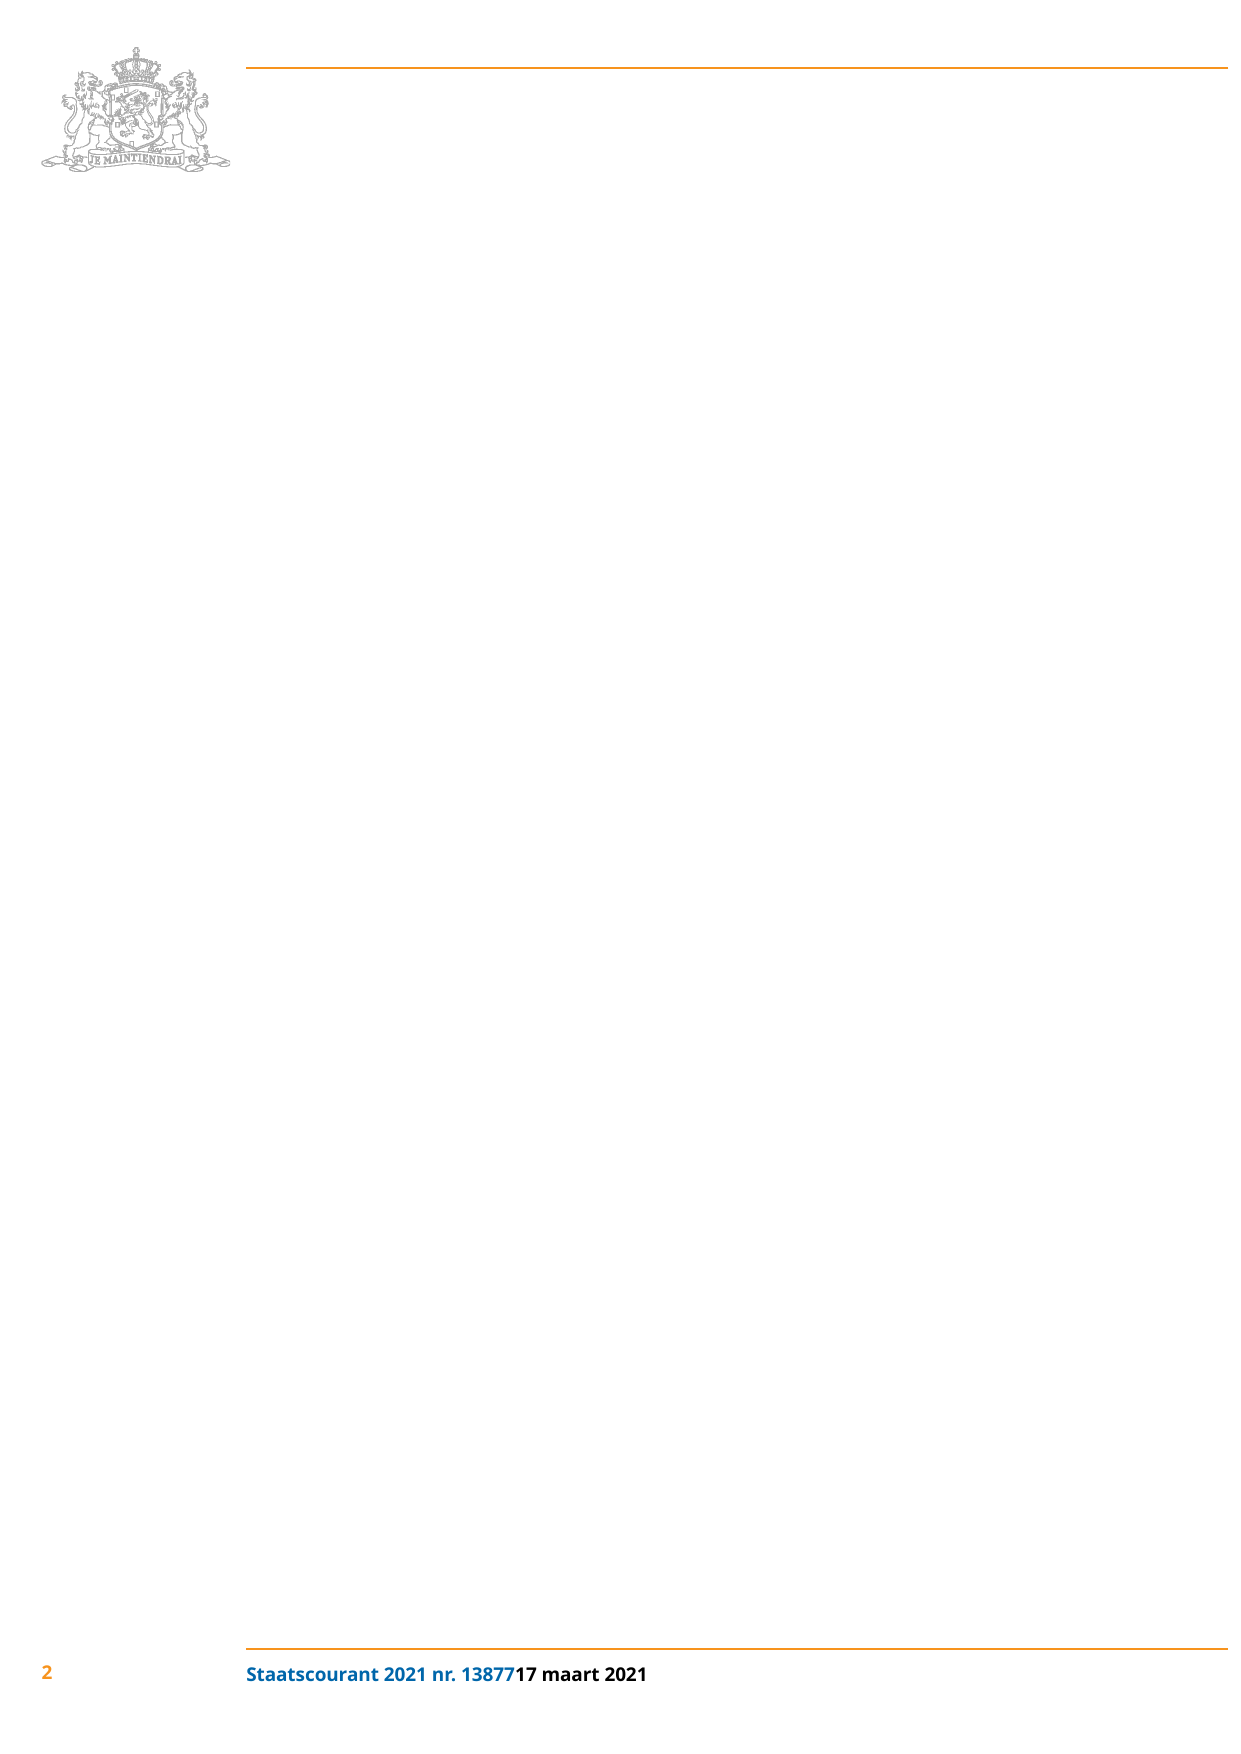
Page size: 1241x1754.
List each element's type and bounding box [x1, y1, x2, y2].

picture [41, 47, 231, 172]
